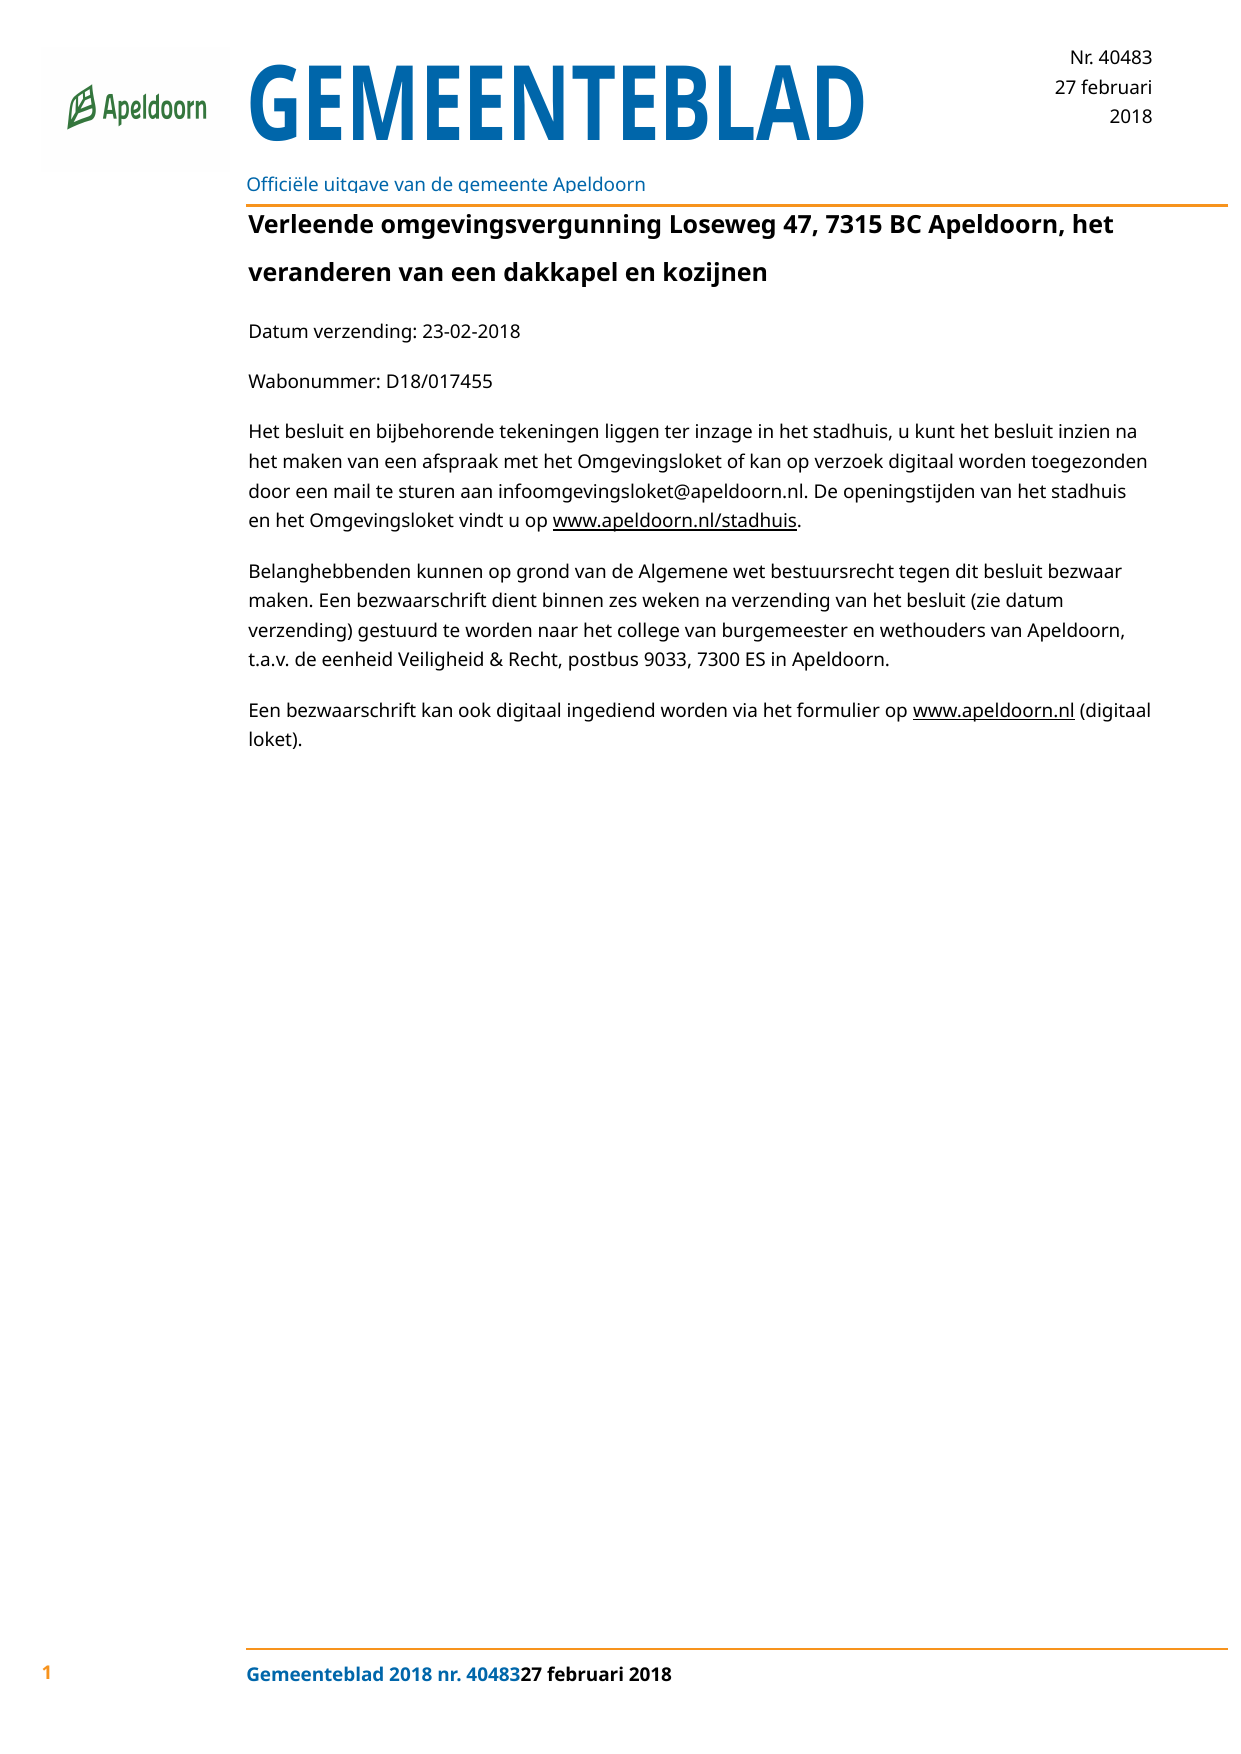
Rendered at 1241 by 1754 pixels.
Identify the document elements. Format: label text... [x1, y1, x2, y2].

text Het besluit en bijbehorende tekeningen liggen ter inzage in het stadhuis, u kunt het besluit inzien na het maken van een afspraak met het Omgevingsloket of kan op verzoek digitaal worden toegezonden door een mail te sturen aan infoomgevingsloket@apeldoorn.nl. De openingstijden van het stadhuis en het Omgevingsloket vindt u op www.apeldoorn.nl/stadhuis. [248, 419, 1152, 533]
picture [41, 47, 231, 172]
text Een bezwaarschrift kan ook digitaal ingediend worden via het formulier op www.apeldoorn.nl (digitaal loket). [248, 697, 1152, 752]
text Belanghebbenden kunnen op grond van de Algemene wet bestuursrecht tegen dit besluit bezwaar maken. Een bezwaarschrift dient binnen zes weken na verzending van het besluit (zie datum verzending) gestuurd te worden naar het college van burgemeester en wethouders van Apeldoorn, t.a.v. de eenheid Veiligheid & Recht, postbus 9033, 7300 ES in Apeldoorn. [248, 558, 1152, 672]
text Verleende omgevingsvergunning Loseweg 47, 7315 BC Apeldoorn, het veranderen van een dakkapel en kozijnen [248, 207, 1152, 288]
text Datum verzending: 23-02-2018 [248, 318, 1152, 344]
text Wabonummer: D18/017455 [248, 368, 1152, 394]
